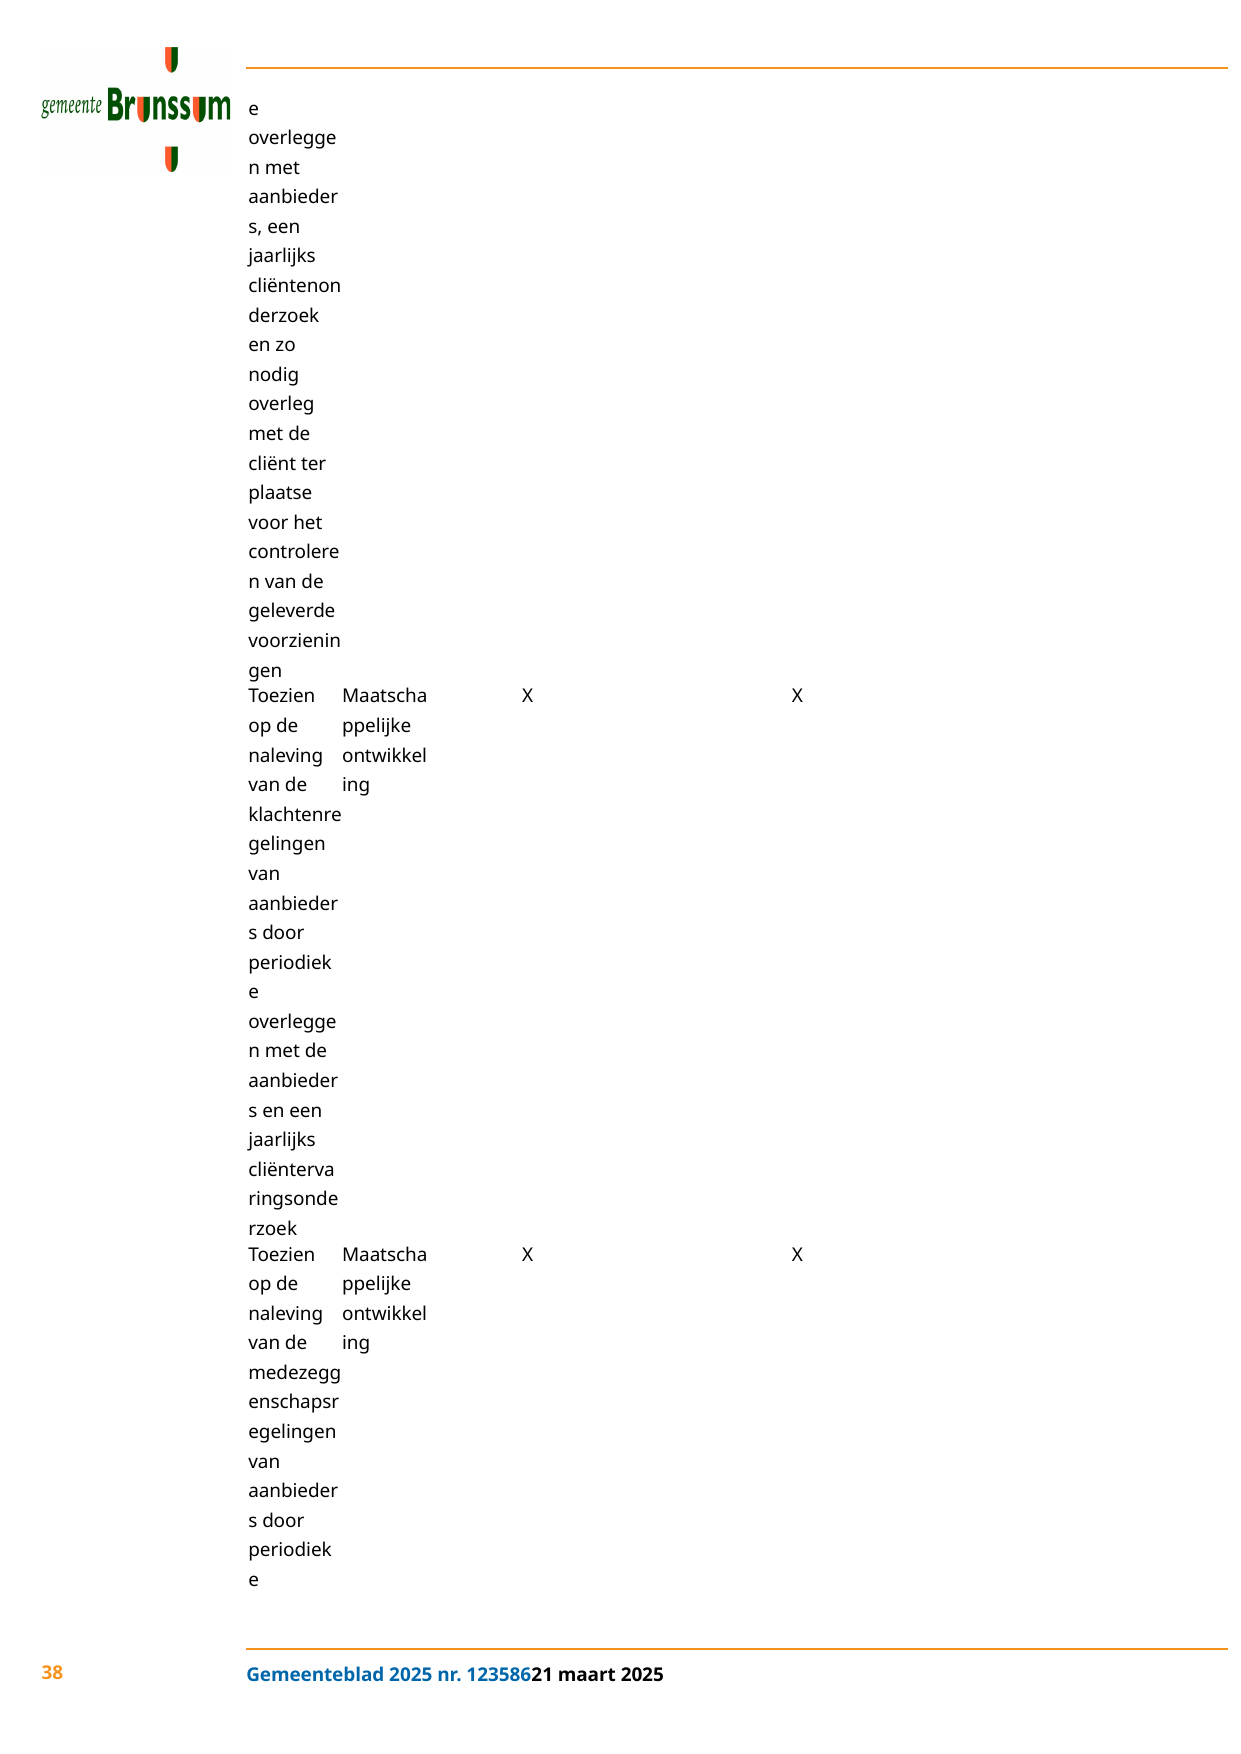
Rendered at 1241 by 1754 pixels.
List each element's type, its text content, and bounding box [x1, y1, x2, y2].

table_cell [1062, 683, 1152, 1241]
table_cell X [792, 1241, 882, 1592]
table_cell [882, 95, 972, 683]
table_cell [702, 683, 792, 1241]
table_cell [612, 683, 702, 1241]
picture [41, 47, 231, 172]
table_cell [432, 95, 522, 683]
table_cell Toezien op de naleving van de klachtenregelingen van aanbieders door periodieke overleggen met de aanbieders en een jaarlijks cliëntervaringsonderzoek [248, 683, 342, 1241]
table_cell [702, 95, 792, 683]
table_cell [612, 95, 702, 683]
table_cell Maatschappelijke ontwikkeling [342, 1241, 432, 1592]
table_cell X [522, 1241, 612, 1592]
table_cell [972, 683, 1062, 1241]
table_cell [702, 1241, 792, 1592]
table_cell [792, 95, 882, 683]
table_cell [342, 95, 432, 683]
table_cell [1062, 95, 1152, 683]
table_cell [972, 95, 1062, 683]
table_cell [972, 1241, 1062, 1592]
table_cell [882, 1241, 972, 1592]
table_cell e overleggen met aanbieders, een jaarlijks cliëntenonderzoek en zo nodig overleg met de cliënt ter plaatse voor het controleren van de geleverde voorzieningen [248, 95, 342, 683]
table_cell X [522, 683, 612, 1241]
table_cell Maatschappelijke ontwikkeling [342, 683, 432, 1241]
table_cell [522, 95, 612, 683]
table_cell [882, 683, 972, 1241]
table_cell [1062, 1241, 1152, 1592]
table_cell Toezien op de naleving van de medezeggenschapsregelingen van aanbieders door periodieke [248, 1241, 342, 1592]
table_cell [612, 1241, 702, 1592]
table_cell X [792, 683, 882, 1241]
table_cell [432, 1241, 522, 1592]
table_cell [432, 683, 522, 1241]
